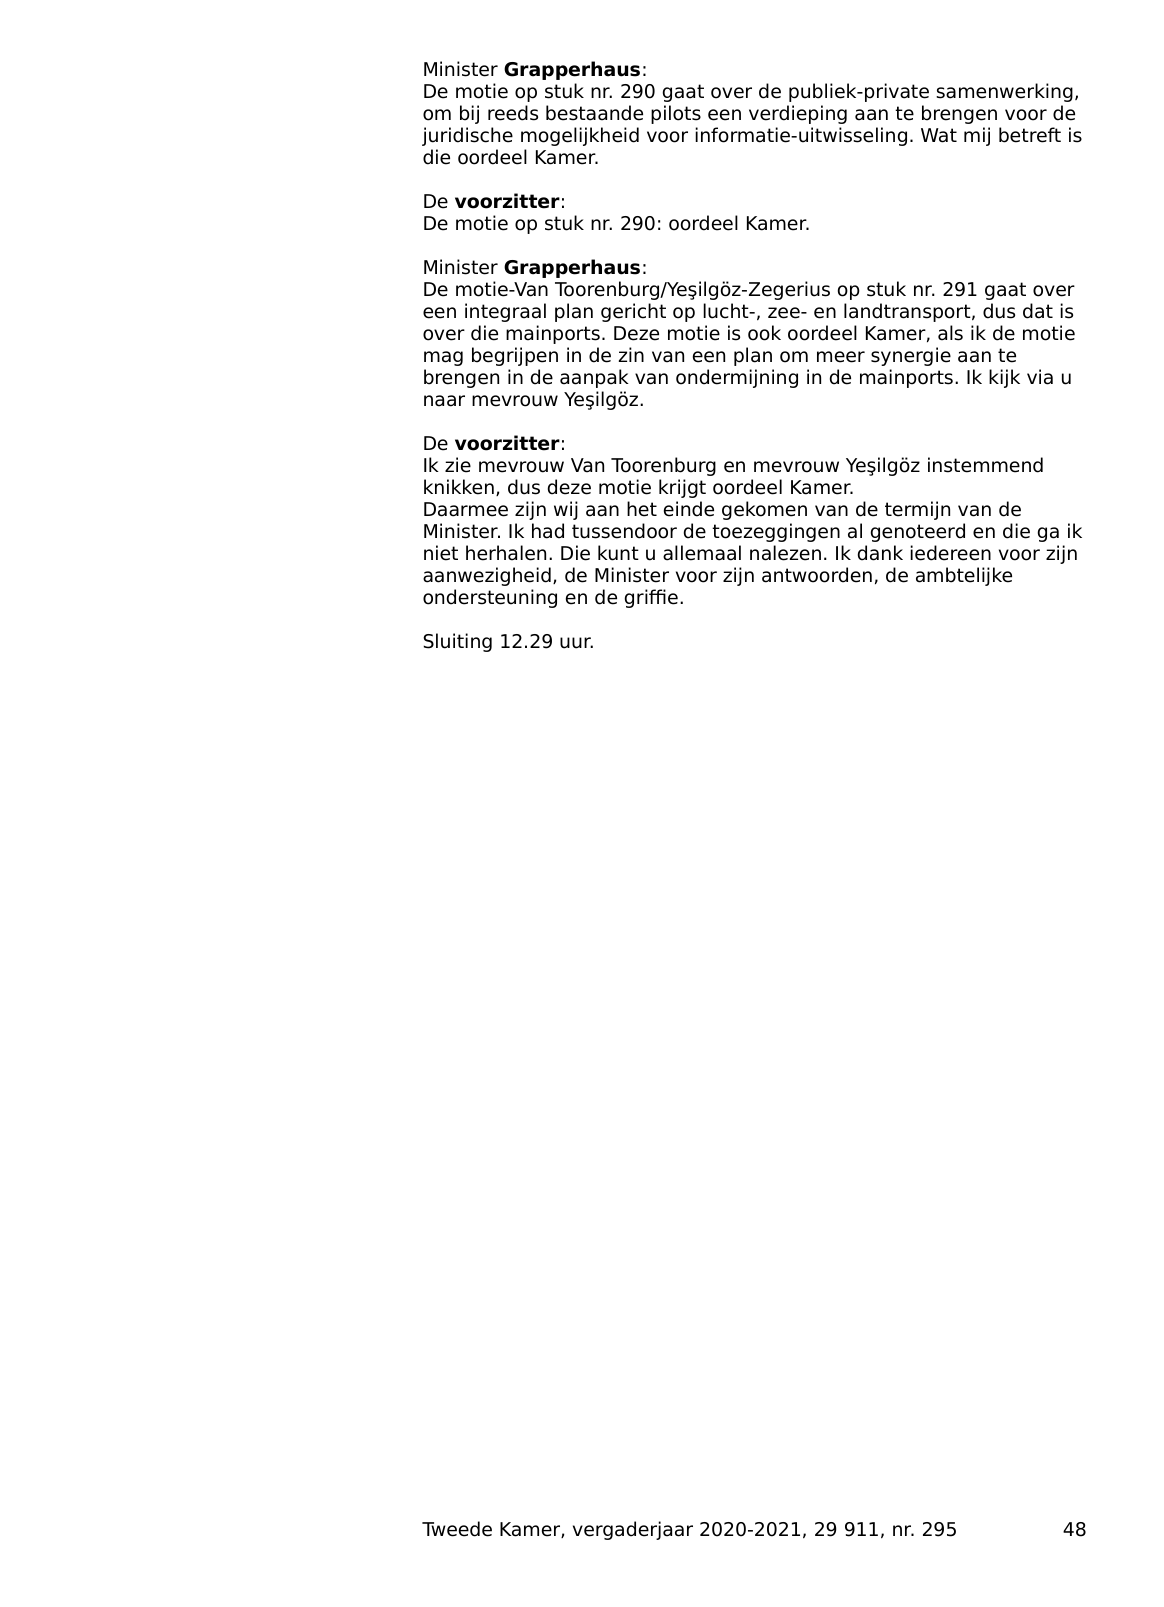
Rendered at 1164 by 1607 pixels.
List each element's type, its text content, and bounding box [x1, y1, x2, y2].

text Minister Grapperhaus: [422, 257, 1087, 279]
text De motie op stuk nr. 290 gaat over de publiek-private samenwerking, om bij reeds bestaande pilots een verdieping aan te brengen voor de juridische mogelijkheid voor informatie-uitwisseling. Wat mij betreft is die oordeel Kamer. [422, 81, 1087, 169]
text Daarmee zijn wij aan het einde gekomen van de termijn van de Minister. Ik had tussendoor de toezeggingen al genoteerd en die ga ik niet herhalen. Die kunt u allemaal nalezen. Ik dank iedereen voor zijn aanwezigheid, de Minister voor zijn antwoorden, de ambtelijke ondersteuning en de griffie. [422, 499, 1087, 609]
text De voorzitter: [422, 433, 1087, 455]
text De voorzitter: [422, 191, 1087, 213]
text De motie-Van Toorenburg/Yeşilgöz-Zegerius op stuk nr. 291 gaat over een integraal plan gericht op lucht-, zee- en landtransport, dus dat is over die mainports. Deze motie is ook oordeel Kamer, als ik de motie mag begrijpen in de zin van een plan om meer synergie aan te brengen in de aanpak van ondermijning in de mainports. Ik kijk via u naar mevrouw Yeşilgöz. [422, 279, 1087, 411]
text De motie op stuk nr. 290: oordeel Kamer. [422, 213, 1087, 235]
text Ik zie mevrouw Van Toorenburg en mevrouw Yeşilgöz instemmend knikken, dus deze motie krijgt oordeel Kamer. [422, 455, 1087, 499]
text Sluiting 12.29 uur. [422, 631, 1087, 653]
text Minister Grapperhaus: [422, 59, 1087, 81]
